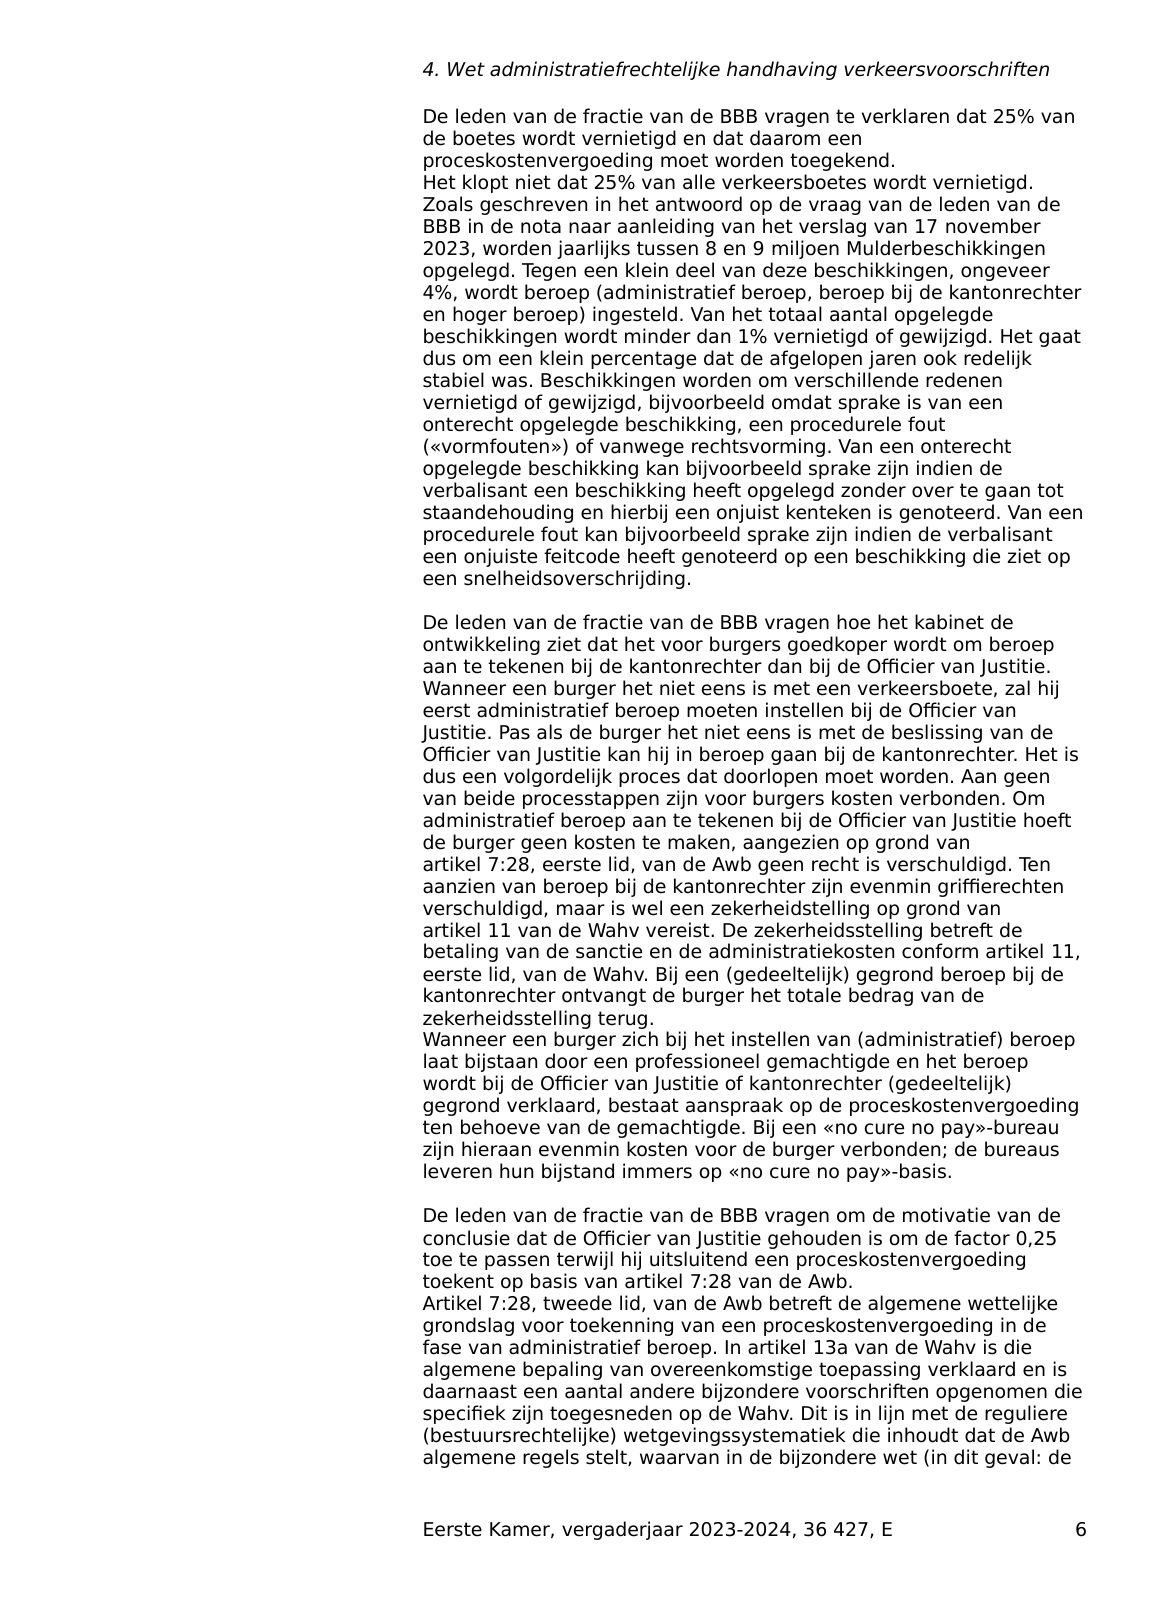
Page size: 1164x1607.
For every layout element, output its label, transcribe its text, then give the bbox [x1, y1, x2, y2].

text Wanneer een burger het niet eens is met een verkeersboete, zal hij eerst administratief beroep moeten instellen bij de Officier van Justitie. Pas als de burger het niet eens is met de beslissing van de Officier van Justitie kan hij in beroep gaan bij de kantonrechter. Het is dus een volgordelijk proces dat doorlopen moet worden. Aan geen van beide processtappen zijn voor burgers kosten verbonden. Om administratief beroep aan te tekenen bij de Officier van Justitie hoeft de burger geen kosten te maken, aangezien op grond van artikel 7:28, eerste lid, van de Awb geen recht is verschuldigd. Ten aanzien van beroep bij de kantonrechter zijn evenmin griffierechten verschuldigd, maar is wel een zekerheidstelling op grond van artikel 11 van de Wahv vereist. De zekerheidsstelling betreft de betaling van de sanctie en de administratiekosten conform artikel 11, eerste lid, van de Wahv. Bij een (gedeeltelijk) gegrond beroep bij de kantonrechter ontvangt de burger het totale bedrag van de zekerheidsstelling terug. [422, 678, 1087, 1029]
text De leden van de fractie van de BBB vragen te verklaren dat 25% van de boetes wordt vernietigd en dat daarom een proceskostenvergoeding moet worden toegekend. [422, 106, 1087, 172]
text De leden van de fractie van de BBB vragen om de motivatie van de conclusie dat de Officier van Justitie gehouden is om de factor 0,25 toe te passen terwijl hij uitsluitend een proceskostenvergoeding toekent op basis van artikel 7:28 van de Awb. [422, 1205, 1087, 1293]
text De leden van de fractie van de BBB vragen hoe het kabinet de ontwikkeling ziet dat het voor burgers goedkoper wordt om beroep aan te tekenen bij de kantonrechter dan bij de Officier van Justitie. [422, 612, 1087, 678]
text Artikel 7:28, tweede lid, van de Awb betreft de algemene wettelijke grondslag voor toekenning van een proceskostenvergoeding in de fase van administratief beroep. In artikel 13a van de Wahv is die algemene bepaling van overeenkomstige toepassing verklaard en is daarnaast een aantal andere bijzondere voorschriften opgenomen die specifiek zijn toegesneden op de Wahv. Dit is in lijn met de reguliere (bestuursrechtelijke) wetgevingssystematiek die inhoudt dat de Awb algemene regels stelt, waarvan in de bijzondere wet (in dit geval: de [422, 1293, 1087, 1469]
text Het klopt niet dat 25% van alle verkeersboetes wordt vernietigd. Zoals geschreven in het antwoord op de vraag van de leden van de BBB in de nota naar aanleiding van het verslag van 17 november 2023, worden jaarlijks tussen 8 en 9 miljoen Mulderbeschikkingen opgelegd. Tegen een klein deel van deze beschikkingen, ongeveer 4%, wordt beroep (administratief beroep, beroep bij de kantonrechter en hoger beroep) ingesteld. Van het totaal aantal opgelegde beschikkingen wordt minder dan 1% vernietigd of gewijzigd. Het gaat dus om een klein percentage dat de afgelopen jaren ook redelijk stabiel was. Beschikkingen worden om verschillende redenen vernietigd of gewijzigd, bijvoorbeeld omdat sprake is van een onterecht opgelegde beschikking, een procedurele fout («vormfouten») of vanwege rechtsvorming. Van een onterecht opgelegde beschikking kan bijvoorbeeld sprake zijn indien de verbalisant een beschikking heeft opgelegd zonder over te gaan tot staandehouding en hierbij een onjuist kenteken is genoteerd. Van een procedurele fout kan bijvoorbeeld sprake zijn indien de verbalisant een onjuiste feitcode heeft genoteerd op een beschikking die ziet op een snelheidsoverschrijding. [422, 172, 1087, 589]
subtitle 4. Wet administratiefrechtelijke handhaving verkeersvoorschriften [422, 59, 1087, 81]
text Wanneer een burger zich bij het instellen van (administratief) beroep laat bijstaan door een professioneel gemachtigde en het beroep wordt bij de Officier van Justitie of kantonrechter (gedeeltelijk) gegrond verklaard, bestaat aanspraak op de proceskostenvergoeding ten behoeve van de gemachtigde. Bij een «no cure no pay»-bureau zijn hieraan evenmin kosten voor de burger verbonden; de bureaus leveren hun bijstand immers op «no cure no pay»-basis. [422, 1029, 1087, 1183]
